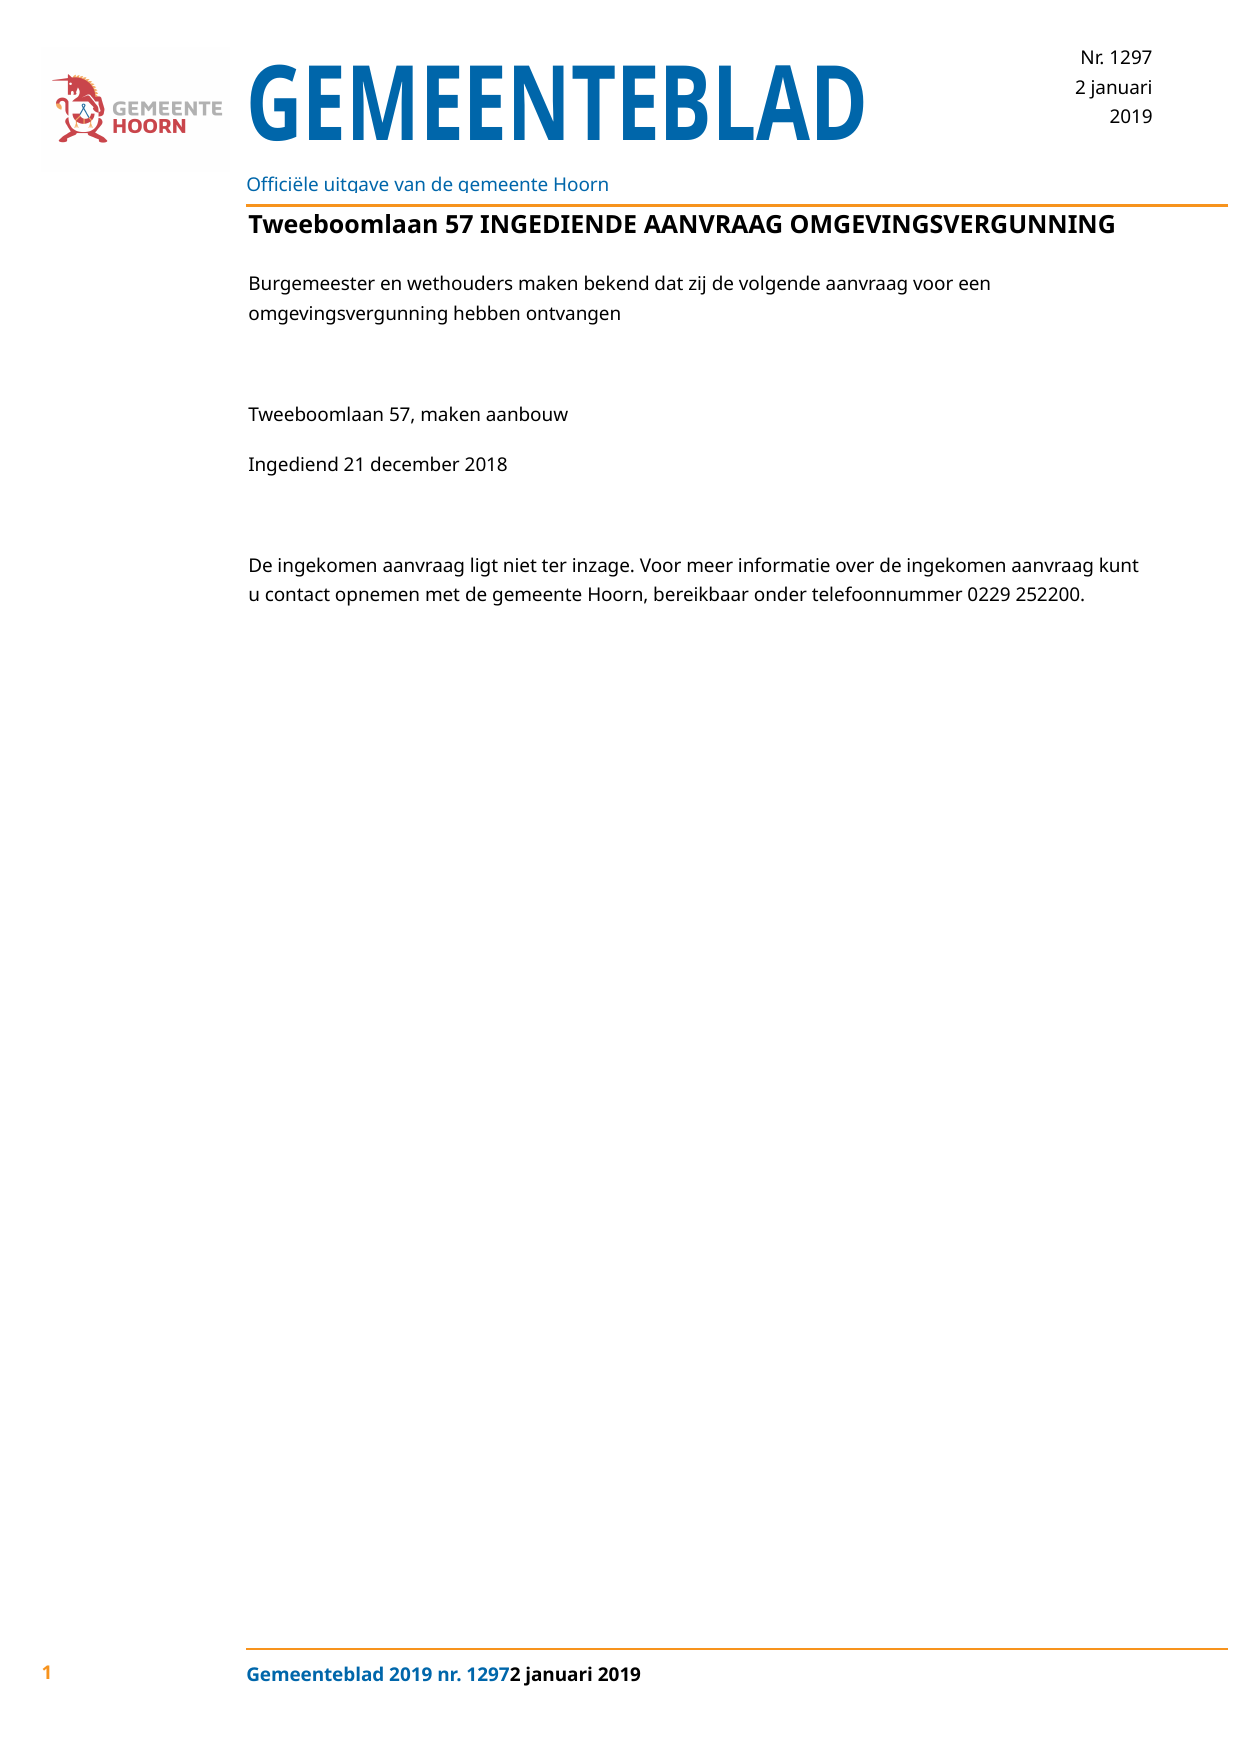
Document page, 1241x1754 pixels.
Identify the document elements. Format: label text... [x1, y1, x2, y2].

text Burgemeester en wethouders maken bekend dat zij de volgende aanvraag voor een omgevingsvergunning hebben ontvangen [248, 270, 1152, 326]
text Tweeboomlaan 57, maken aanbouw [248, 401, 1152, 426]
picture [41, 47, 231, 172]
text De ingekomen aanvraag ligt niet ter inzage. Voor meer informatie over de ingekomen aanvraag kunt u contact opnemen met de gemeente Hoorn, bereikbaar onder telefoonnummer 0229 252200. [248, 552, 1152, 607]
text Tweeboomlaan 57 INGEDIENDE AANVRAAG OMGEVINGSVERGUNNING [248, 207, 1152, 241]
text Ingediend 21 december 2018 [248, 451, 1152, 477]
